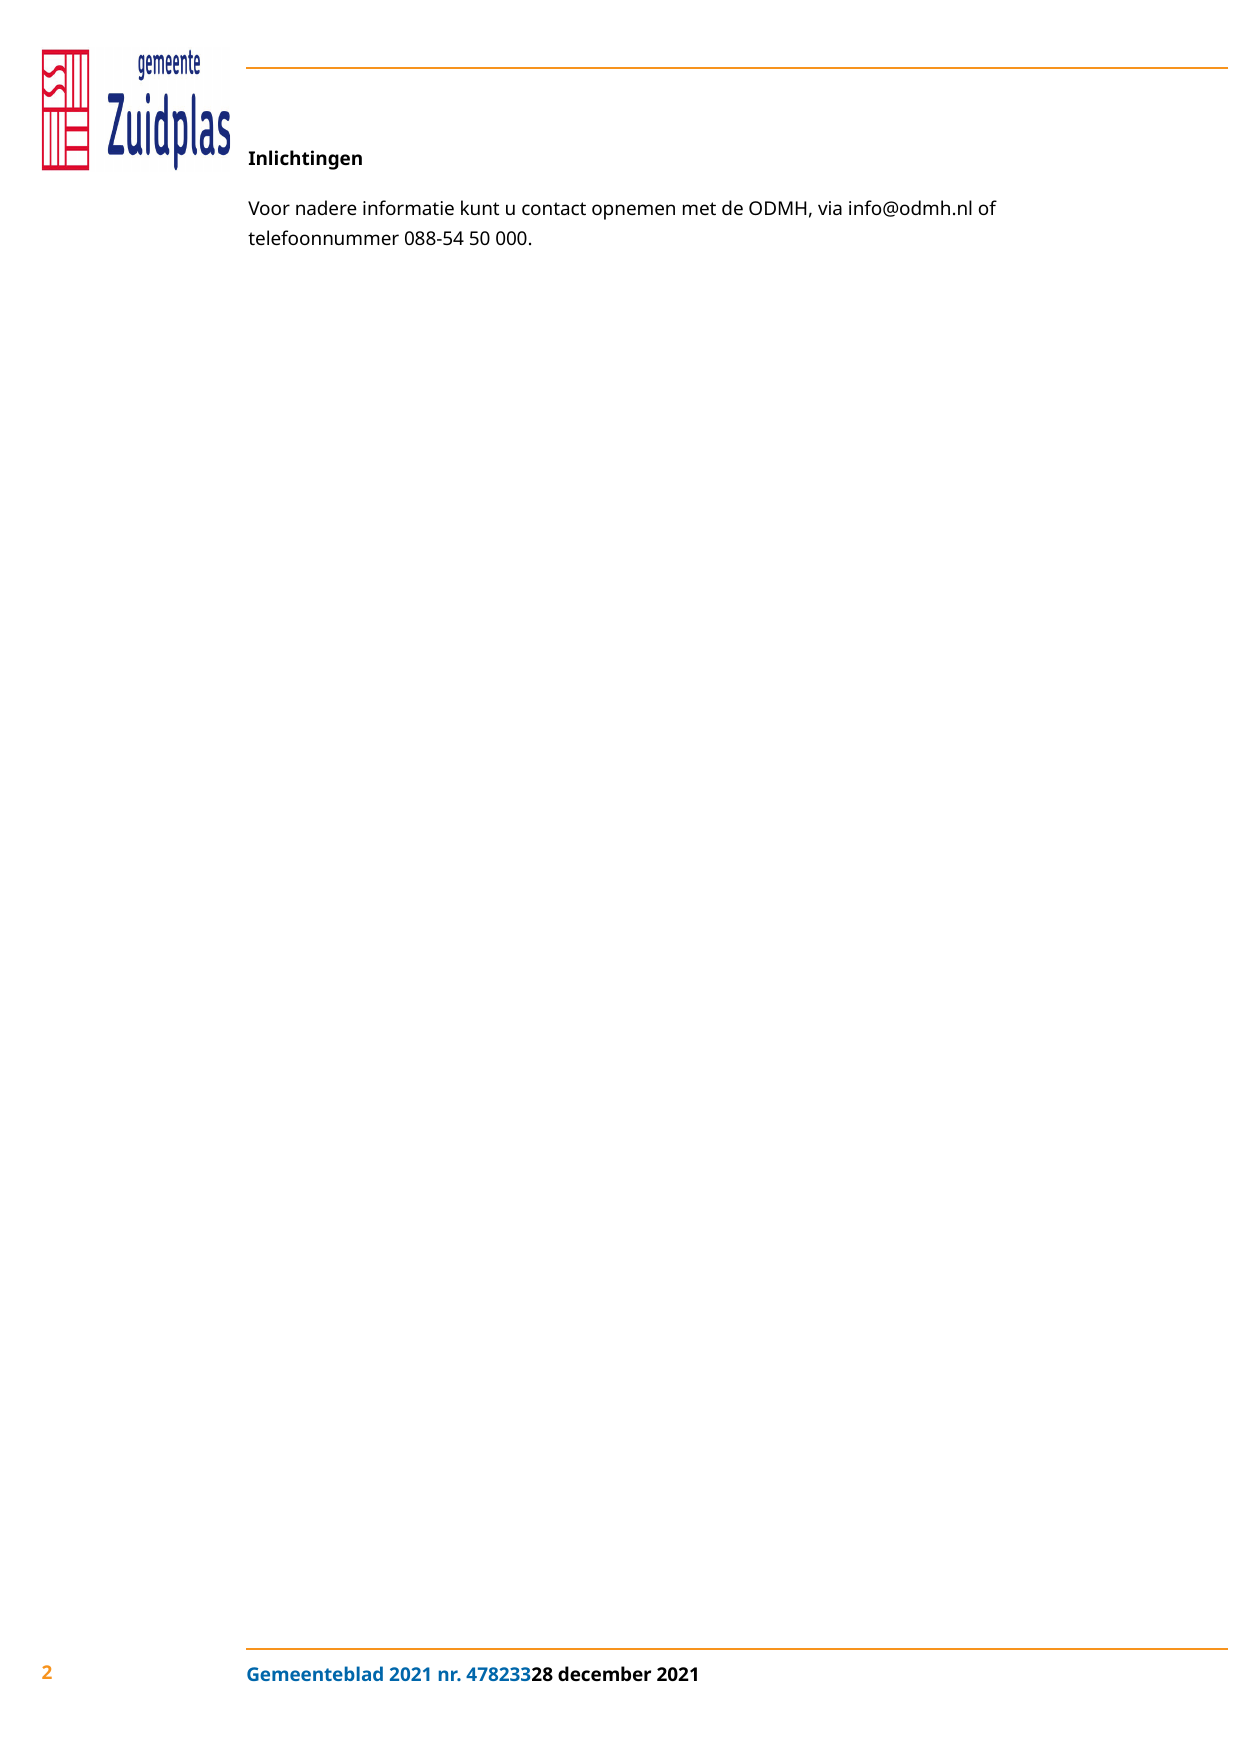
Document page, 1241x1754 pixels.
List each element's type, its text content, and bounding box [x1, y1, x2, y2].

picture [41, 47, 231, 172]
text Inlichtingen [248, 145, 1152, 171]
text Voor nadere informatie kunt u contact opnemen met de ODMH, via info@odmh.nl of telefoonnummer 088-54 50 000. [248, 196, 1152, 251]
